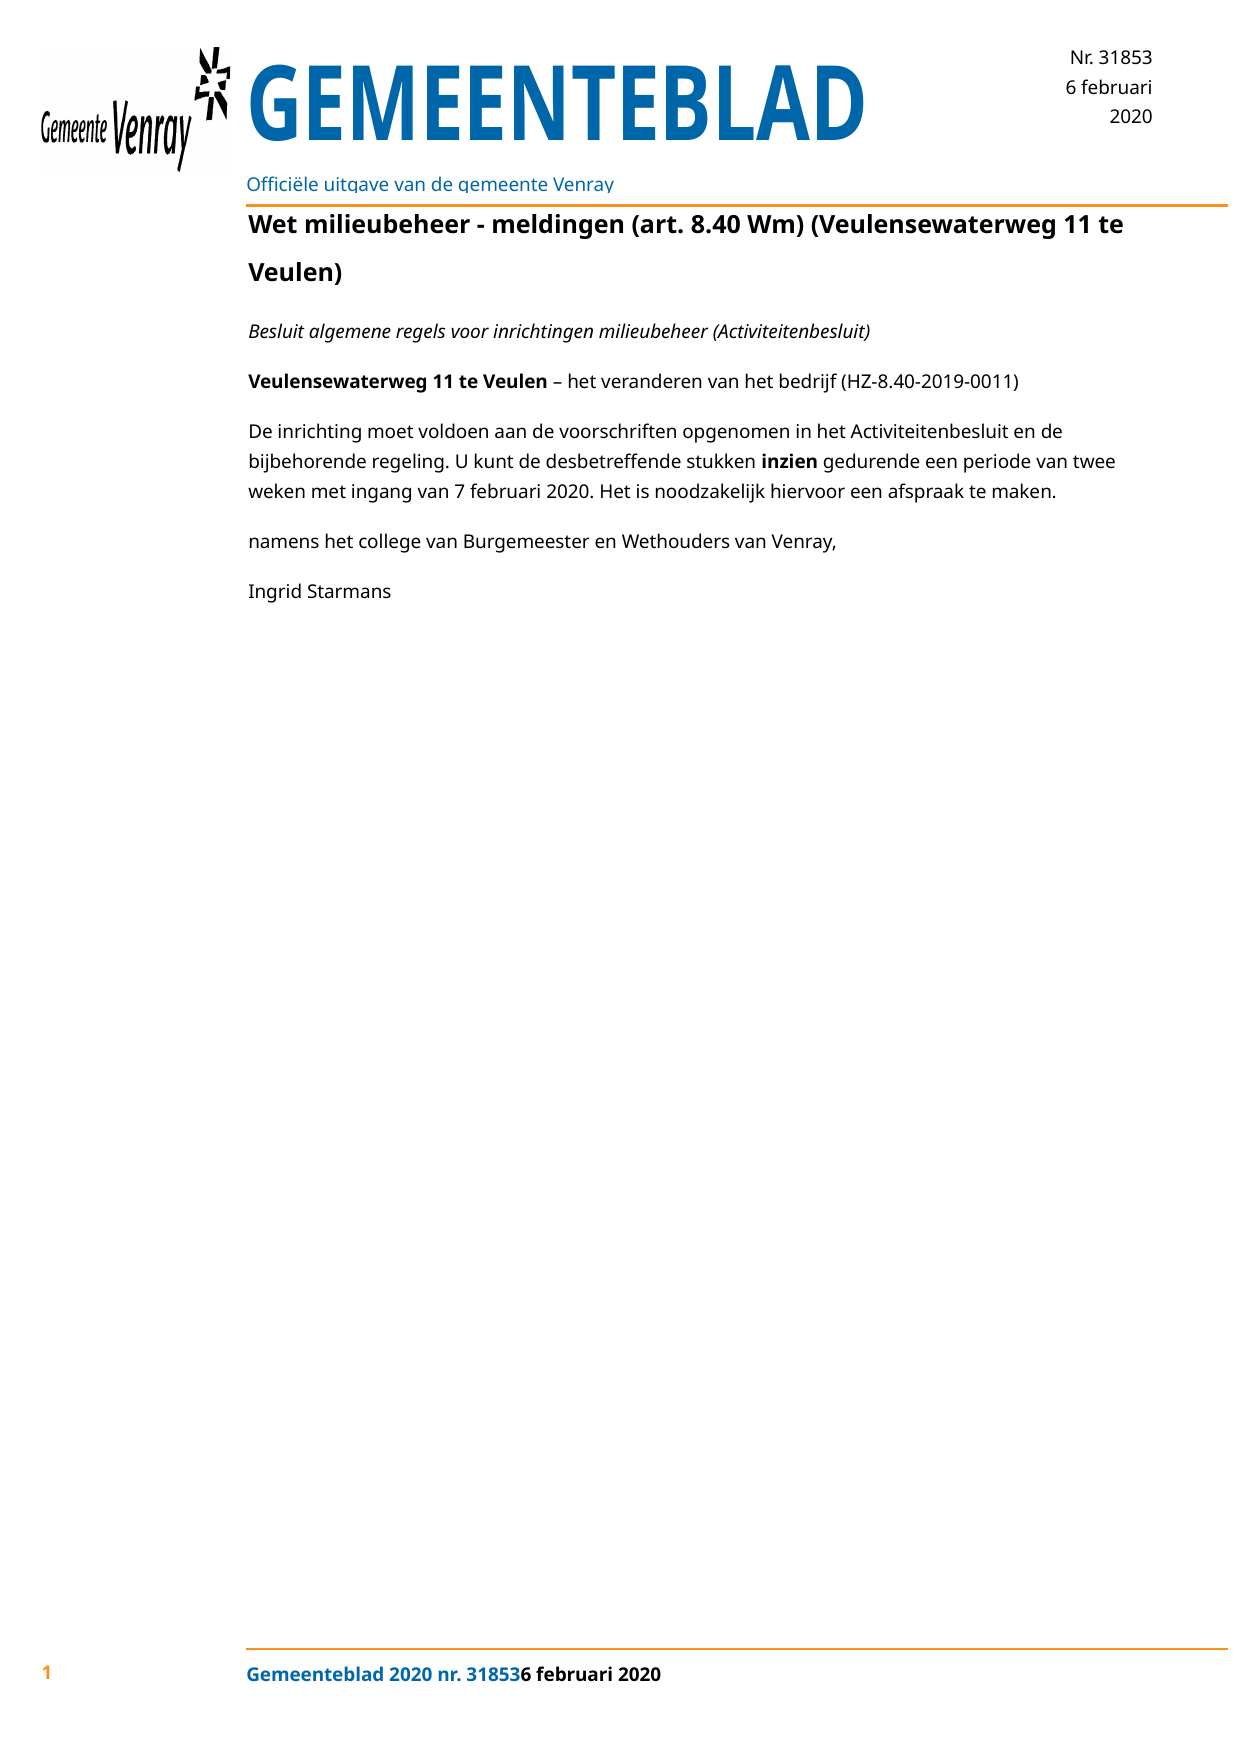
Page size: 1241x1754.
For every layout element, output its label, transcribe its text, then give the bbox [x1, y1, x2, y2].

text De inrichting moet voldoen aan de voorschriften opgenomen in het Activiteitenbesluit en de bijbehorende regeling. U kunt de desbetreffende stukken inzien gedurende een periode van twee weken met ingang van 7 februari 2020. Het is noodzakelijk hiervoor een afspraak te maken. [248, 419, 1152, 504]
text namens het college van Burgemeester en Wethouders van Venray, [248, 528, 1152, 554]
picture [41, 47, 231, 172]
text Wet milieubeheer - meldingen (art. 8.40 Wm) (Veulensewaterweg 11 te Veulen) [248, 207, 1152, 288]
text Ingrid Starmans [248, 579, 1152, 604]
text Besluit algemene regels voor inrichtingen milieubeheer (Activiteitenbesluit) [248, 318, 1152, 344]
text Veulensewaterweg 11 te Veulen – het veranderen van het bedrijf (HZ-8.40-2019-0011) [248, 368, 1152, 394]
